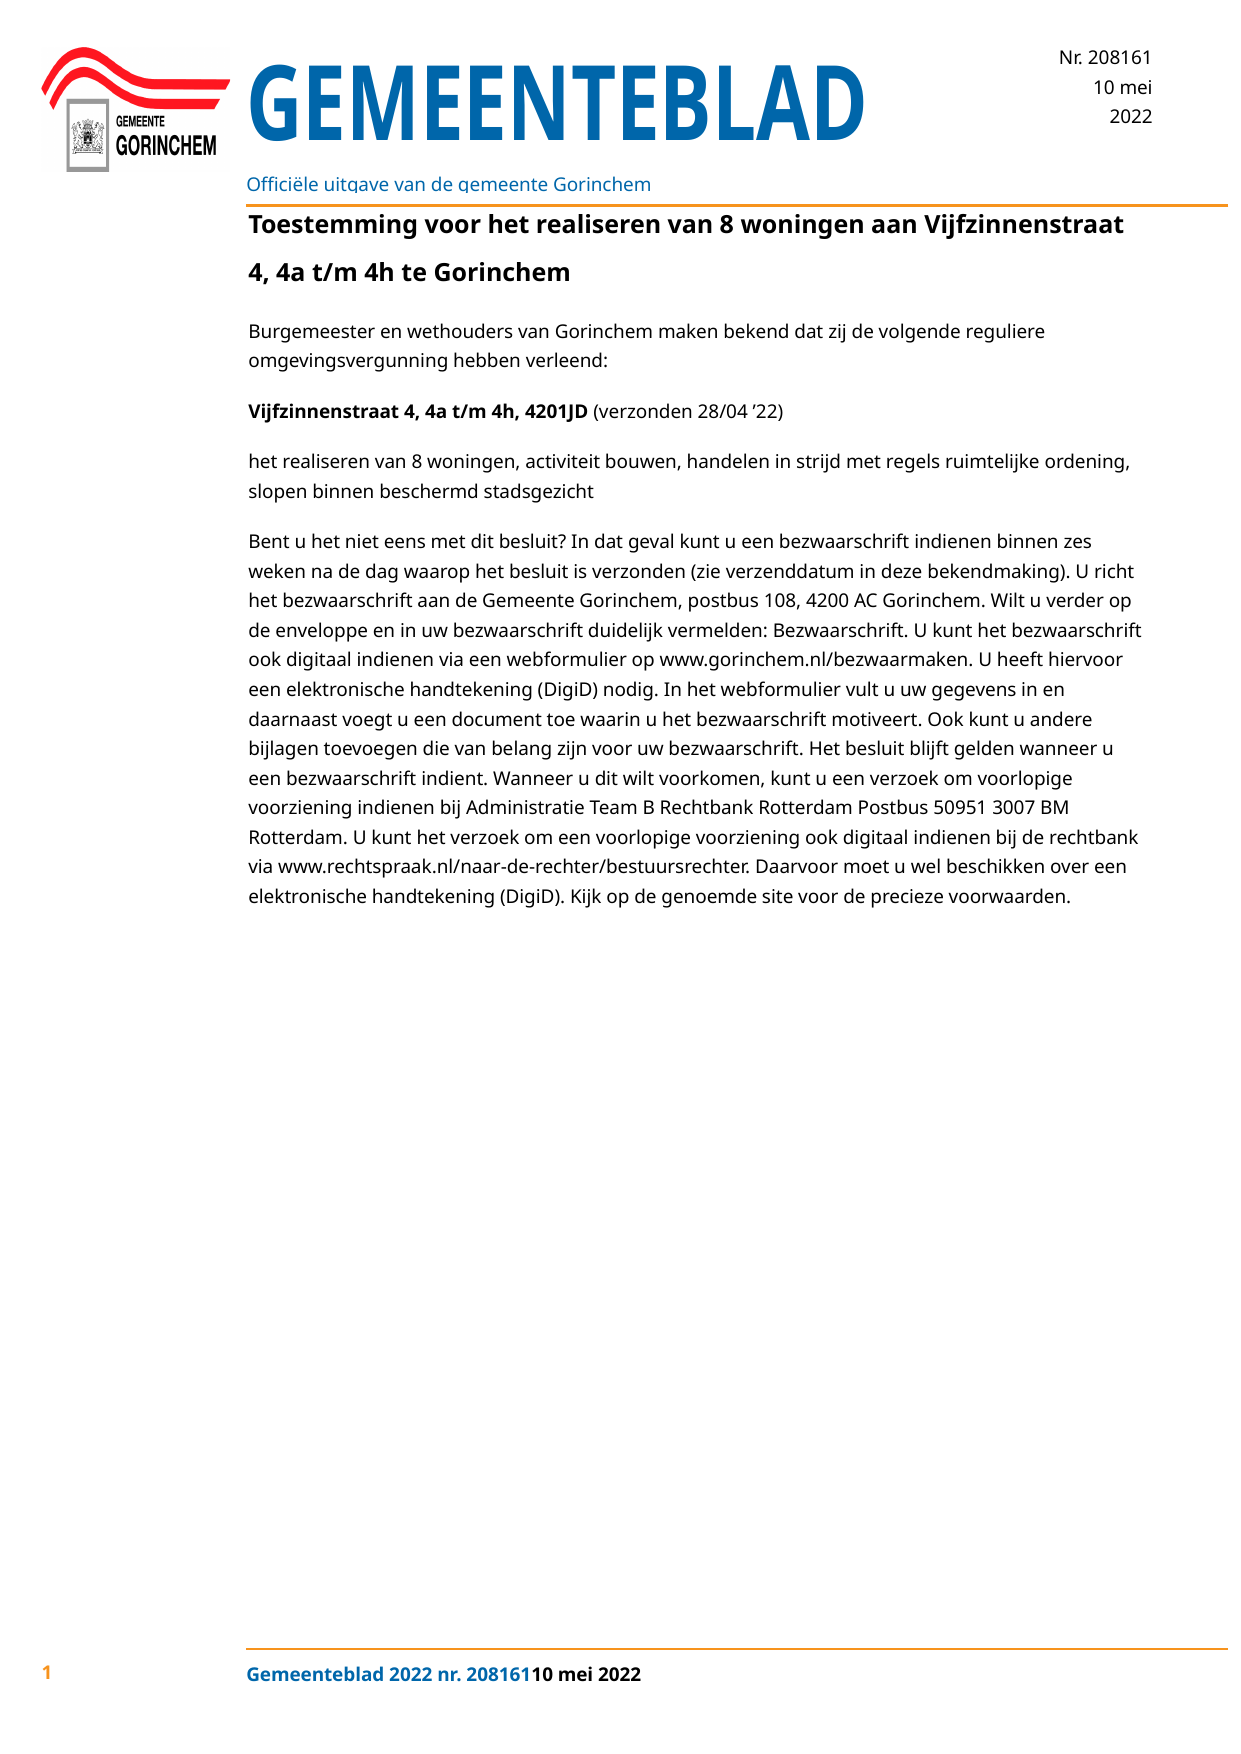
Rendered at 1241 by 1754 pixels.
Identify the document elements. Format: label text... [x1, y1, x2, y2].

picture [41, 47, 231, 172]
text Vijfzinnenstraat 4, 4a t/m 4h, 4201JD (verzonden 28/04 ’22) [248, 398, 1152, 424]
text Burgemeester en wethouders van Gorinchem maken bekend dat zij de volgende reguliere omgevingsvergunning hebben verleend: [248, 318, 1152, 373]
text Bent u het niet eens met dit besluit? In dat geval kunt u een bezwaarschrift indienen binnen zes weken na de dag waarop het besluit is verzonden (zie verzenddatum in deze bekendmaking). U richt het bezwaarschrift aan de Gemeente Gorinchem, postbus 108, 4200 AC Gorinchem. Wilt u verder op de enveloppe en in uw bezwaarschrift duidelijk vermelden: Bezwaarschrift. U kunt het bezwaarschrift ook digitaal indienen via een webformulier op www.gorinchem.nl/bezwaarmaken. U heeft hiervoor een elektronische handtekening (DigiD) nodig. In het webformulier vult u uw gegevens in en daarnaast voegt u een document toe waarin u het bezwaarschrift motiveert. Ook kunt u andere bijlagen toevoegen die van belang zijn voor uw bezwaarschrift. Het besluit blijft gelden wanneer u een bezwaarschrift indient. Wanneer u dit wilt voorkomen, kunt u een verzoek om voorlopige voorziening indienen bij Administratie Team B Rechtbank Rotterdam Postbus 50951 3007 BM Rotterdam. U kunt het verzoek om een voorlopige voorziening ook digitaal indienen bij de rechtbank via www.rechtspraak.nl/naar-de-rechter/bestuursrechter. Daarvoor moet u wel beschikken over een elektronische handtekening (DigiD). Kijk op de genoemde site voor de precieze voorwaarden. [248, 528, 1152, 909]
text Toestemming voor het realiseren van 8 woningen aan Vijfzinnenstraat 4, 4a t/m 4h te Gorinchem [248, 207, 1152, 288]
text het realiseren van 8 woningen, activiteit bouwen, handelen in strijd met regels ruimtelijke ordening, slopen binnen beschermd stadsgezicht [248, 448, 1152, 504]
